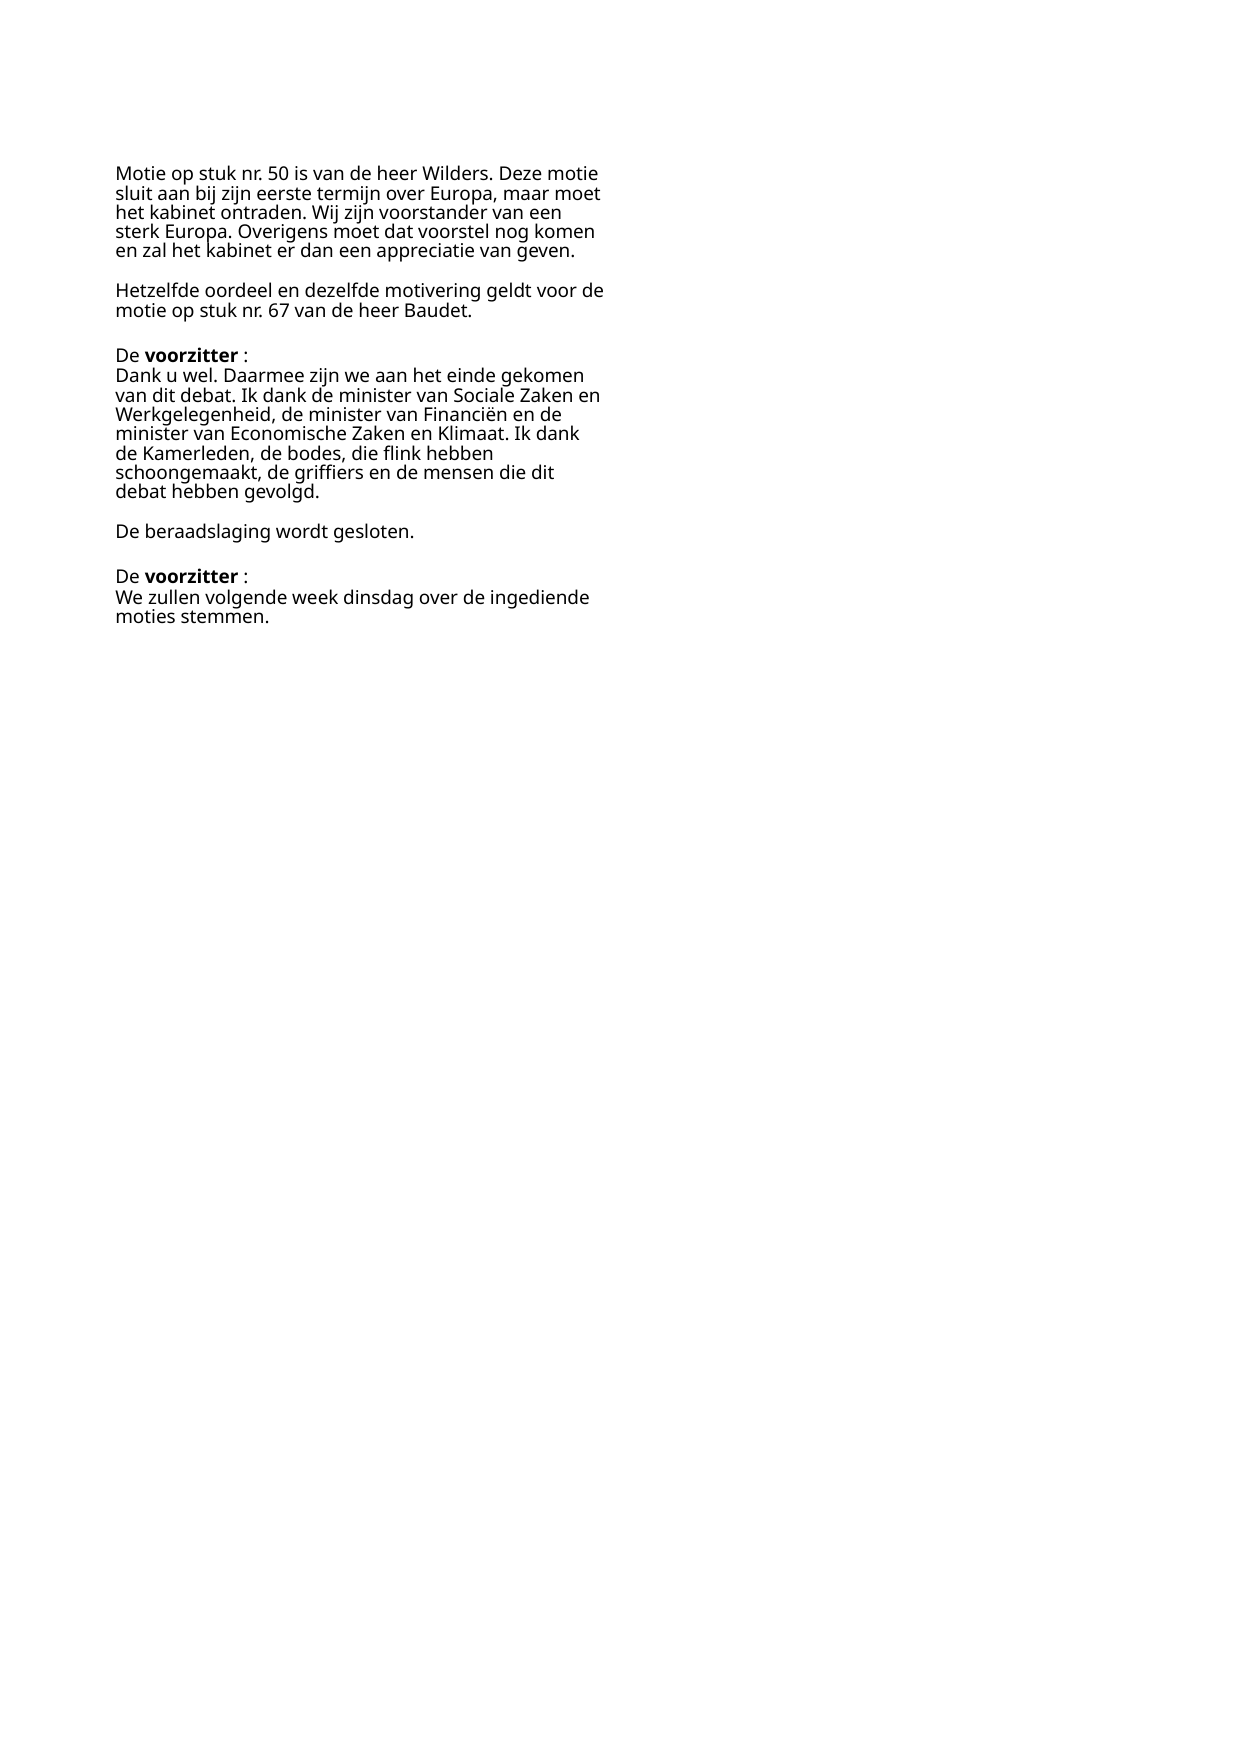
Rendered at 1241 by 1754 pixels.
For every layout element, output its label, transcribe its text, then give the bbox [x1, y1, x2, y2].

text Hetzelfde oordeel en dezelfde motivering geldt voor de motie op stuk nr. 67 van de heer Baudet. [115, 282, 605, 321]
text De beraadslaging wordt gesloten. [115, 523, 605, 542]
text We zullen volgende week dinsdag over de ingediende moties stemmen. [115, 589, 605, 628]
text De voorzitter : [115, 342, 605, 367]
text Motie op stuk nr. 50 is van de heer Wilders. Deze motie sluit aan bij zijn eerste termijn over Europa, maar moet het kabinet ontraden. Wij zijn voorstander van een sterk Europa. Overigens moet dat voorstel nog komen en zal het kabinet er dan een appreciatie van geven. [115, 165, 605, 262]
text De voorzitter : [115, 563, 605, 589]
text Dank u wel. Daarmee zijn we aan het einde gekomen van dit debat. Ik dank de minister van Sociale Zaken en Werkgelegenheid, de minister van Financiën en de minister van Economische Zaken en Klimaat. Ik dank de Kamerleden, de bodes, die flink hebben schoongemaakt, de griffiers en de mensen die dit debat hebben gevolgd. [115, 367, 605, 502]
